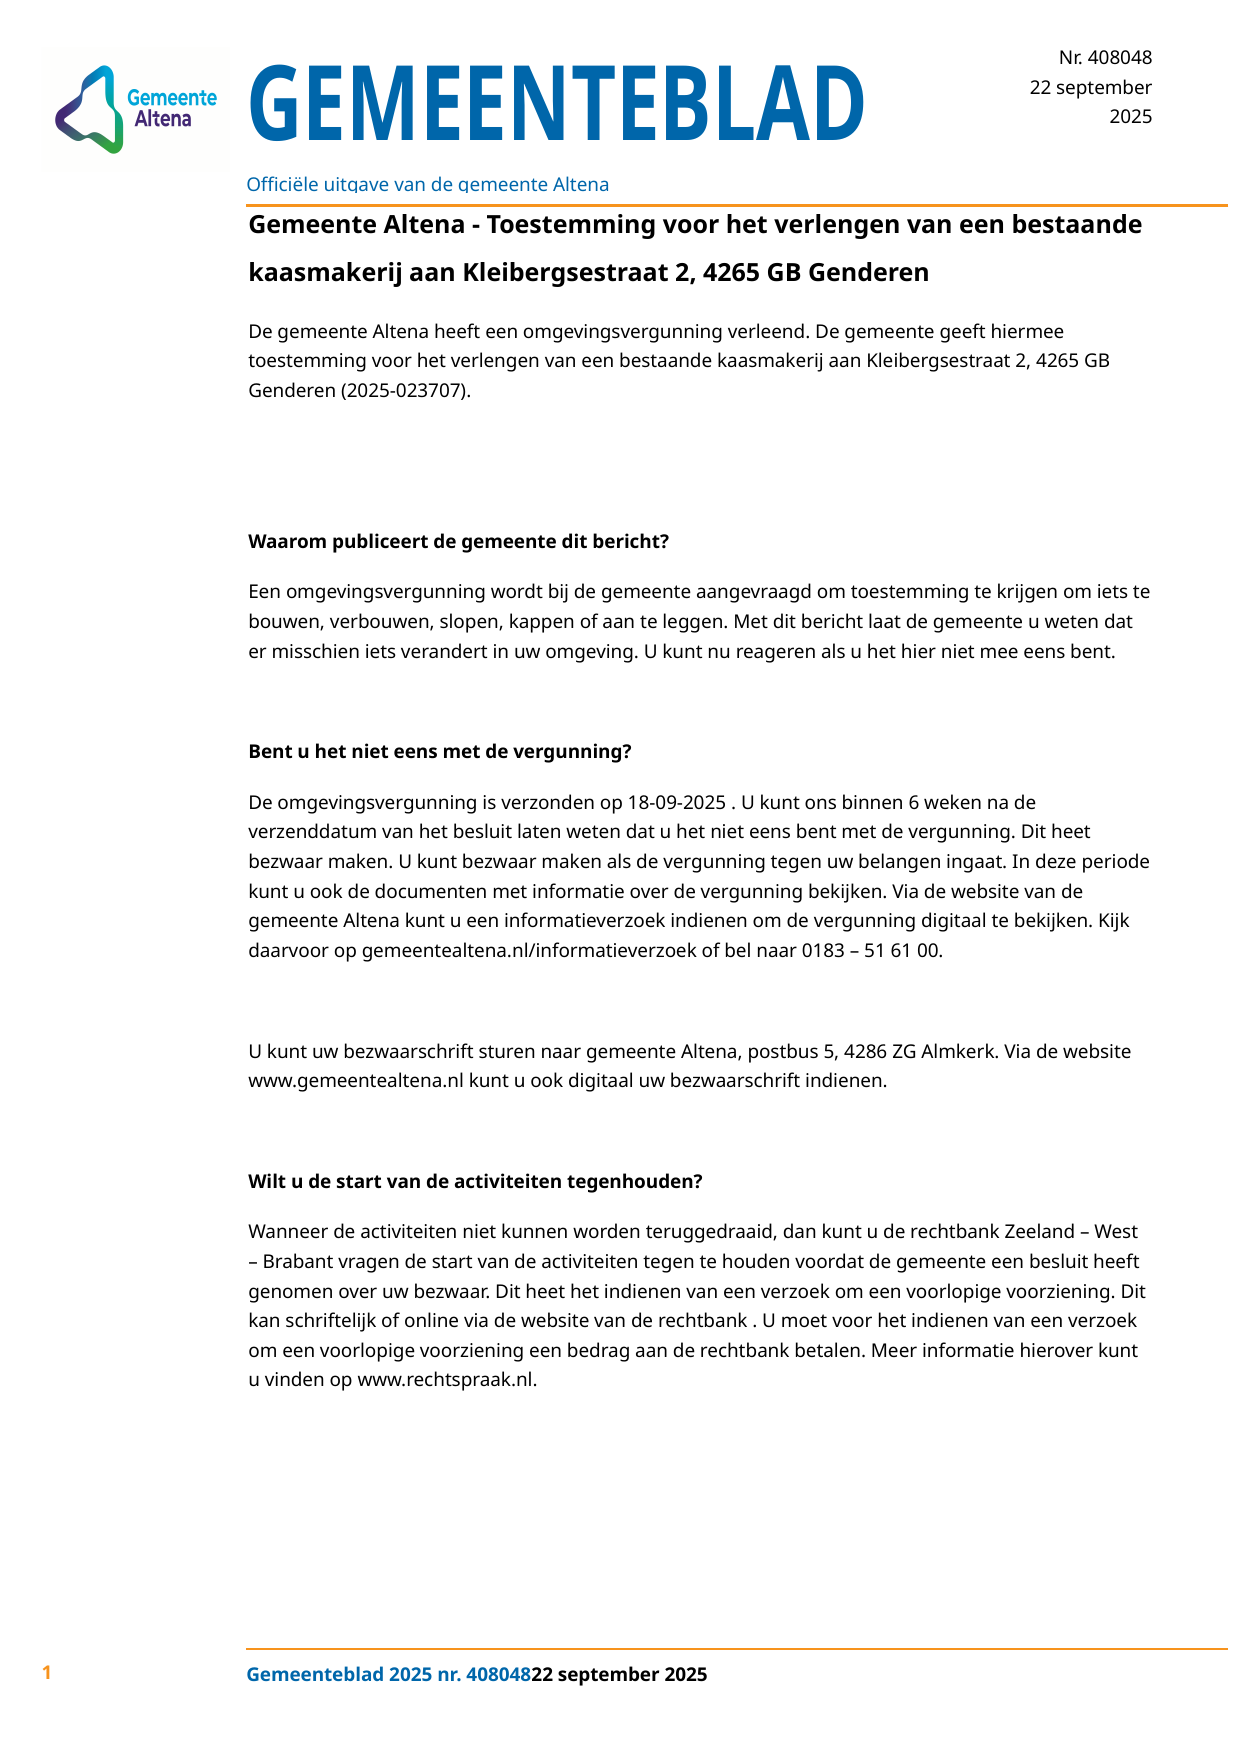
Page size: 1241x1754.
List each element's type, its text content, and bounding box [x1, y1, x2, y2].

text Wanneer de activiteiten niet kunnen worden teruggedraaid, dan kunt u de rechtbank Zeeland – West – Brabant vragen de start van de activiteiten tegen te houden voordat de gemeente een besluit heeft genomen over uw bezwaar. Dit heet het indienen van een verzoek om een voorlopige voorziening. Dit kan schriftelijk of online via de website van de rechtbank . U moet voor het indienen van een verzoek om een voorlopige voorziening een bedrag aan de rechtbank betalen. Meer informatie hierover kunt u vinden op www.rechtspraak.nl. [248, 1219, 1152, 1392]
text Bent u het niet eens met de vergunning? [248, 739, 1152, 764]
text U kunt uw bezwaarschrift sturen naar gemeente Altena, postbus 5, 4286 ZG Almkerk. Via de website www.gemeentealtena.nl kunt u ook digitaal uw bezwaarschrift indienen. [248, 1038, 1152, 1093]
text De omgevingsvergunning is verzonden op 18-09-2025 . U kunt ons binnen 6 weken na de verzenddatum van het besluit laten weten dat u het niet eens bent met de vergunning. Dit heet bezwaar maken. U kunt bezwaar maken als de vergunning tegen uw belangen ingaat. In deze periode kunt u ook de documenten met informatie over de vergunning bekijken. Via de website van de gemeente Altena kunt u een informatieverzoek indienen om de vergunning digitaal te bekijken. Kijk daarvoor op gemeentealtena.nl/informatieverzoek of bel naar 0183 – 51 61 00. [248, 789, 1152, 963]
picture [41, 47, 231, 172]
text De gemeente Altena heeft een omgevingsvergunning verleend. De gemeente geeft hiermee toestemming voor het verlengen van een bestaande kaasmakerij aan Kleibergsestraat 2, 4265 GB Genderen (2025-023707). [248, 318, 1152, 403]
text Waarom publiceert de gemeente dit bericht? [248, 528, 1152, 554]
text Wilt u de start van de activiteiten tegenhouden? [248, 1168, 1152, 1194]
text Gemeente Altena - Toestemming voor het verlengen van een bestaande kaasmakerij aan Kleibergsestraat 2, 4265 GB Genderen [248, 207, 1152, 288]
text Een omgevingsvergunning wordt bij de gemeente aangevraagd om toestemming te krijgen om iets te bouwen, verbouwen, slopen, kappen of aan te leggen. Met dit bericht laat de gemeente u weten dat er misschien iets verandert in uw omgeving. U kunt nu reageren als u het hier niet mee eens bent. [248, 579, 1152, 664]
